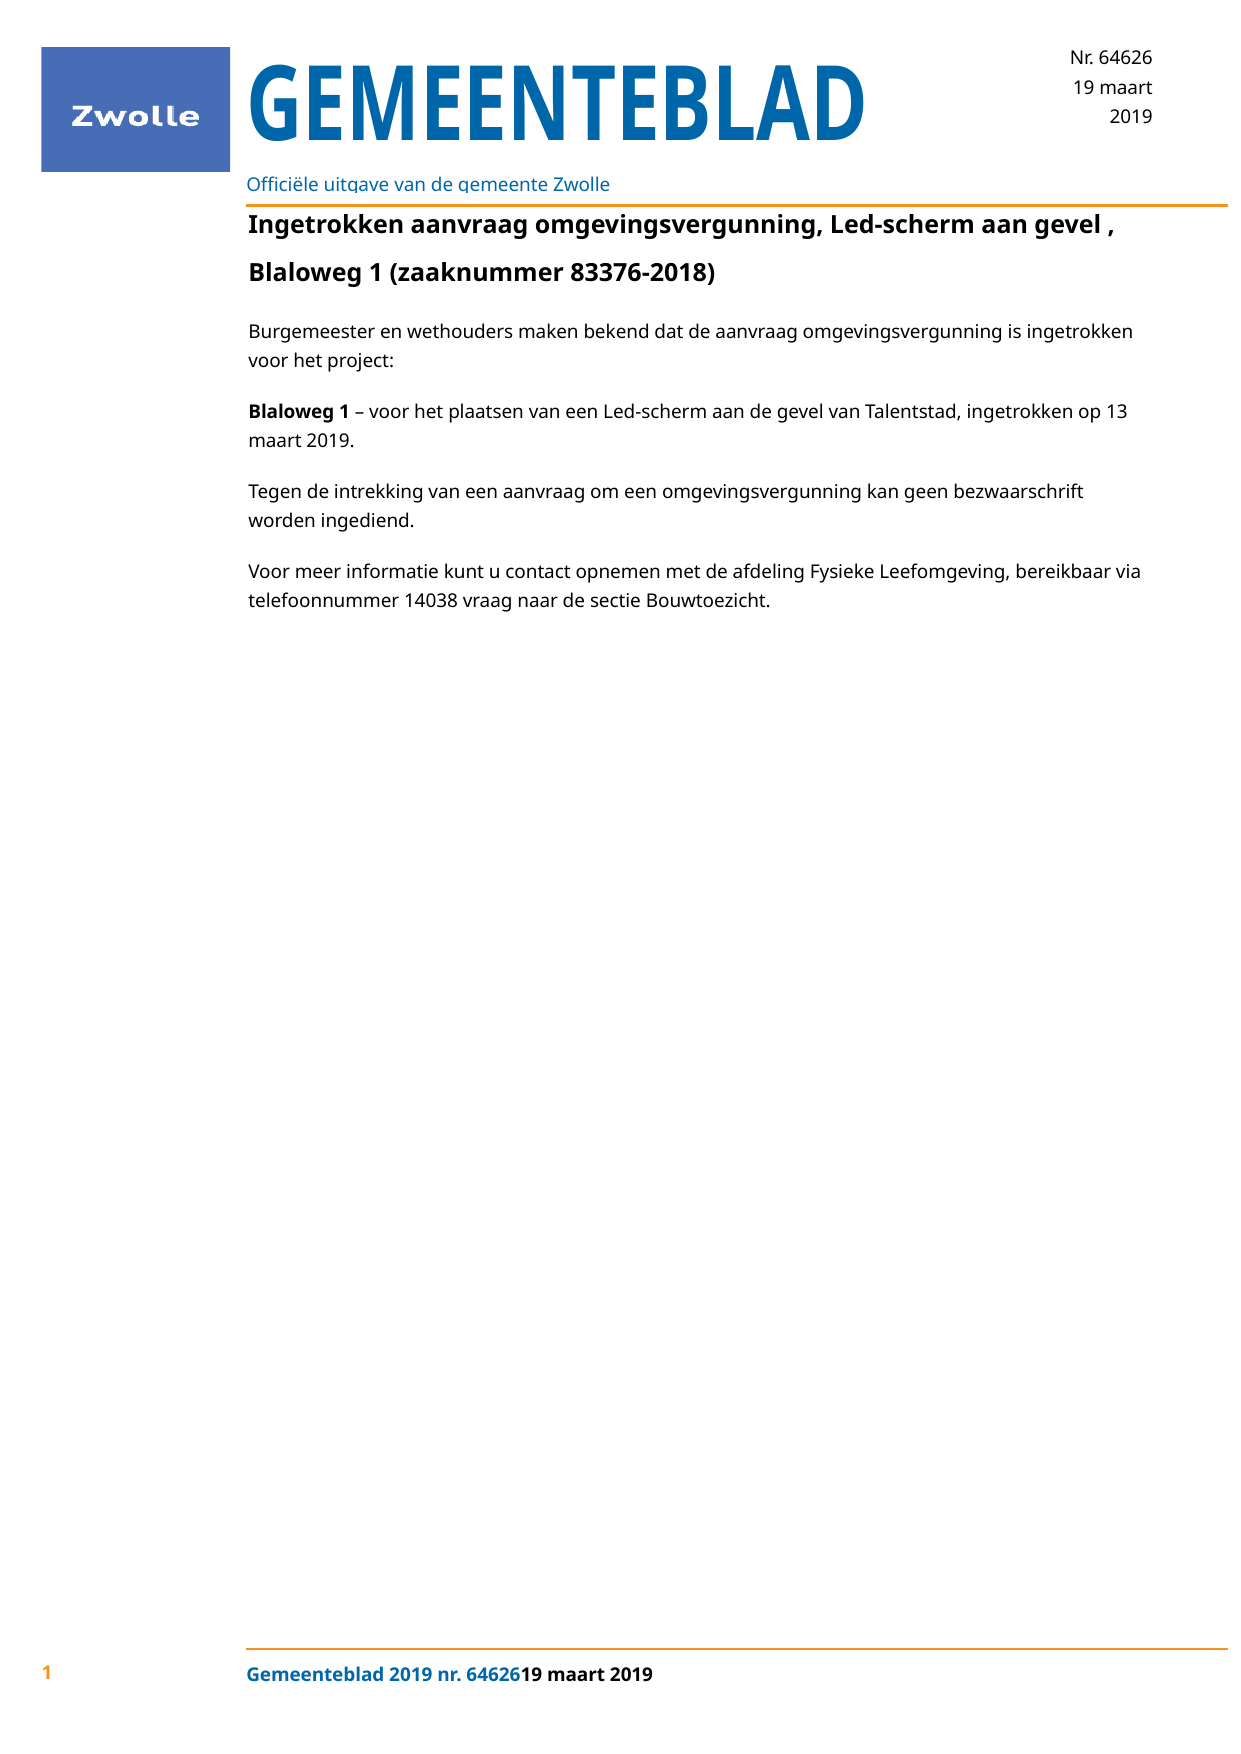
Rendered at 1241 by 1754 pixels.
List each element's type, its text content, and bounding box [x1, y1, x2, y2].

text Voor meer informatie kunt u contact opnemen met de afdeling Fysieke Leefomgeving, bereikbaar via telefoonnummer 14038 vraag naar de sectie Bouwtoezicht. [248, 558, 1152, 613]
text Tegen de intrekking van een aanvraag om een omgevingsvergunning kan geen bezwaarschrift worden ingediend. [248, 478, 1152, 533]
text Burgemeester en wethouders maken bekend dat de aanvraag omgevingsvergunning is ingetrokken voor het project: [248, 318, 1152, 373]
picture [41, 47, 231, 172]
text Ingetrokken aanvraag omgevingsvergunning, Led-scherm aan gevel , Blaloweg 1 (zaaknummer 83376-2018) [248, 207, 1152, 288]
text Blaloweg 1 – voor het plaatsen van een Led-scherm aan de gevel van Talentstad, ingetrokken op 13 maart 2019. [248, 398, 1152, 453]
